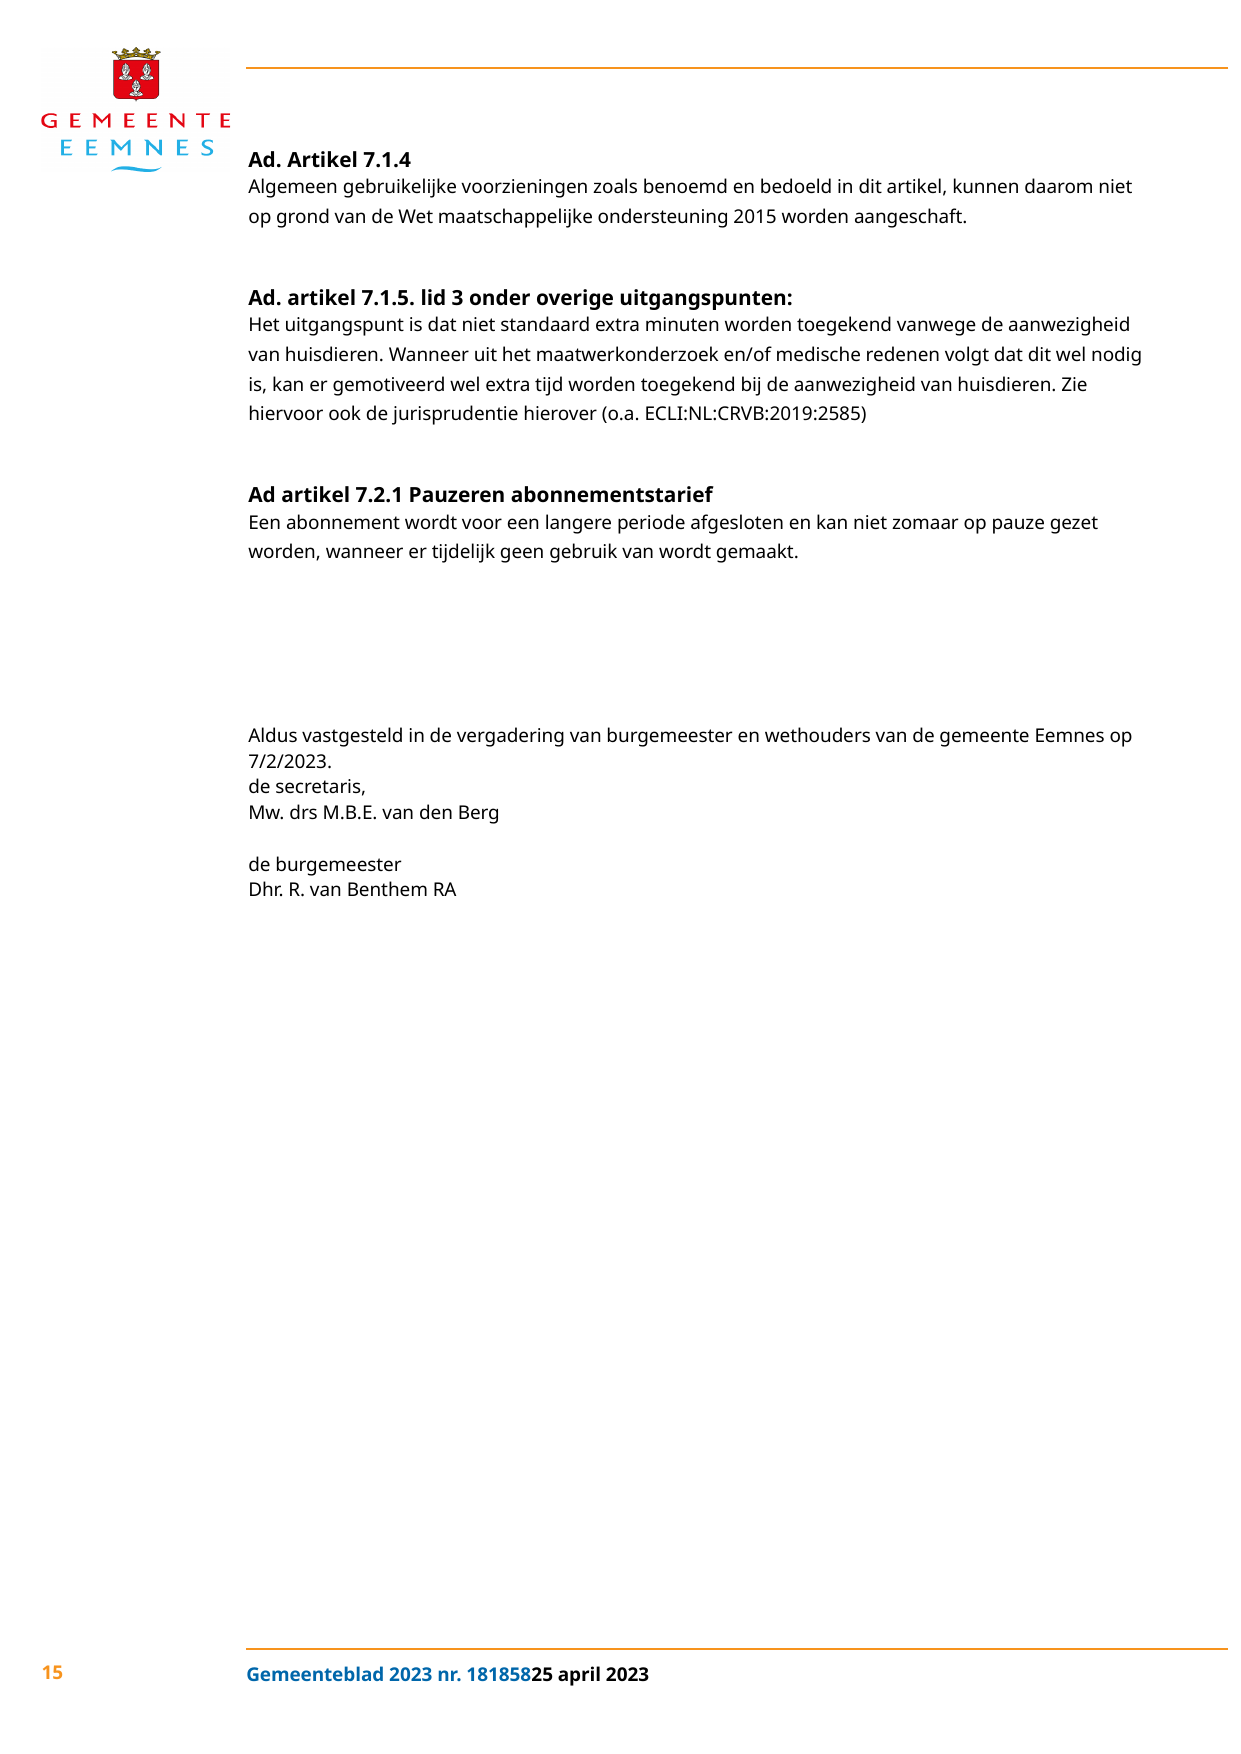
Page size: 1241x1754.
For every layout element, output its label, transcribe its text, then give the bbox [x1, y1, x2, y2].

text Een abonnement wordt voor een langere periode afgesloten en kan niet zomaar op pauze gezet worden, wanneer er tijdelijk geen gebruik van wordt gemaakt. [248, 509, 1152, 564]
text Het uitgangspunt is dat niet standaard extra minuten worden toegekend vanwege de aanwezigheid van huisdieren. Wanneer uit het maatwerkonderzoek en/of medische redenen volgt dat dit wel nodig is, kan er gemotiveerd wel extra tijd worden toegekend bij de aanwezigheid van huisdieren. Zie hiervoor ook de jurisprudentie hierover (o.a. ECLI:NL:CRVB:2019:2585) [248, 312, 1152, 426]
text Mw. drs M.B.E. van den Berg [248, 799, 1152, 825]
text Ad. Artikel 7.1.4 [248, 145, 1152, 174]
text de burgemeester [248, 851, 1152, 876]
text Dhr. R. van Benthem RA [248, 876, 1152, 902]
text de secretaris, [248, 773, 1152, 799]
picture [41, 47, 231, 172]
text Aldus vastgesteld in de vergadering van burgemeester en wethouders van de gemeente Eemnes op 7/2/2023. [248, 722, 1152, 773]
text Ad. artikel 7.1.5. lid 3 onder overige uitgangspunten: [248, 283, 1152, 312]
text Algemeen gebruikelijke voorzieningen zoals benoemd en bedoeld in dit artikel, kunnen daarom niet op grond van de Wet maatschappelijke ondersteuning 2015 worden aangeschaft. [248, 174, 1152, 229]
text Ad artikel 7.2.1 Pauzeren abonnementstarief [248, 480, 1152, 509]
